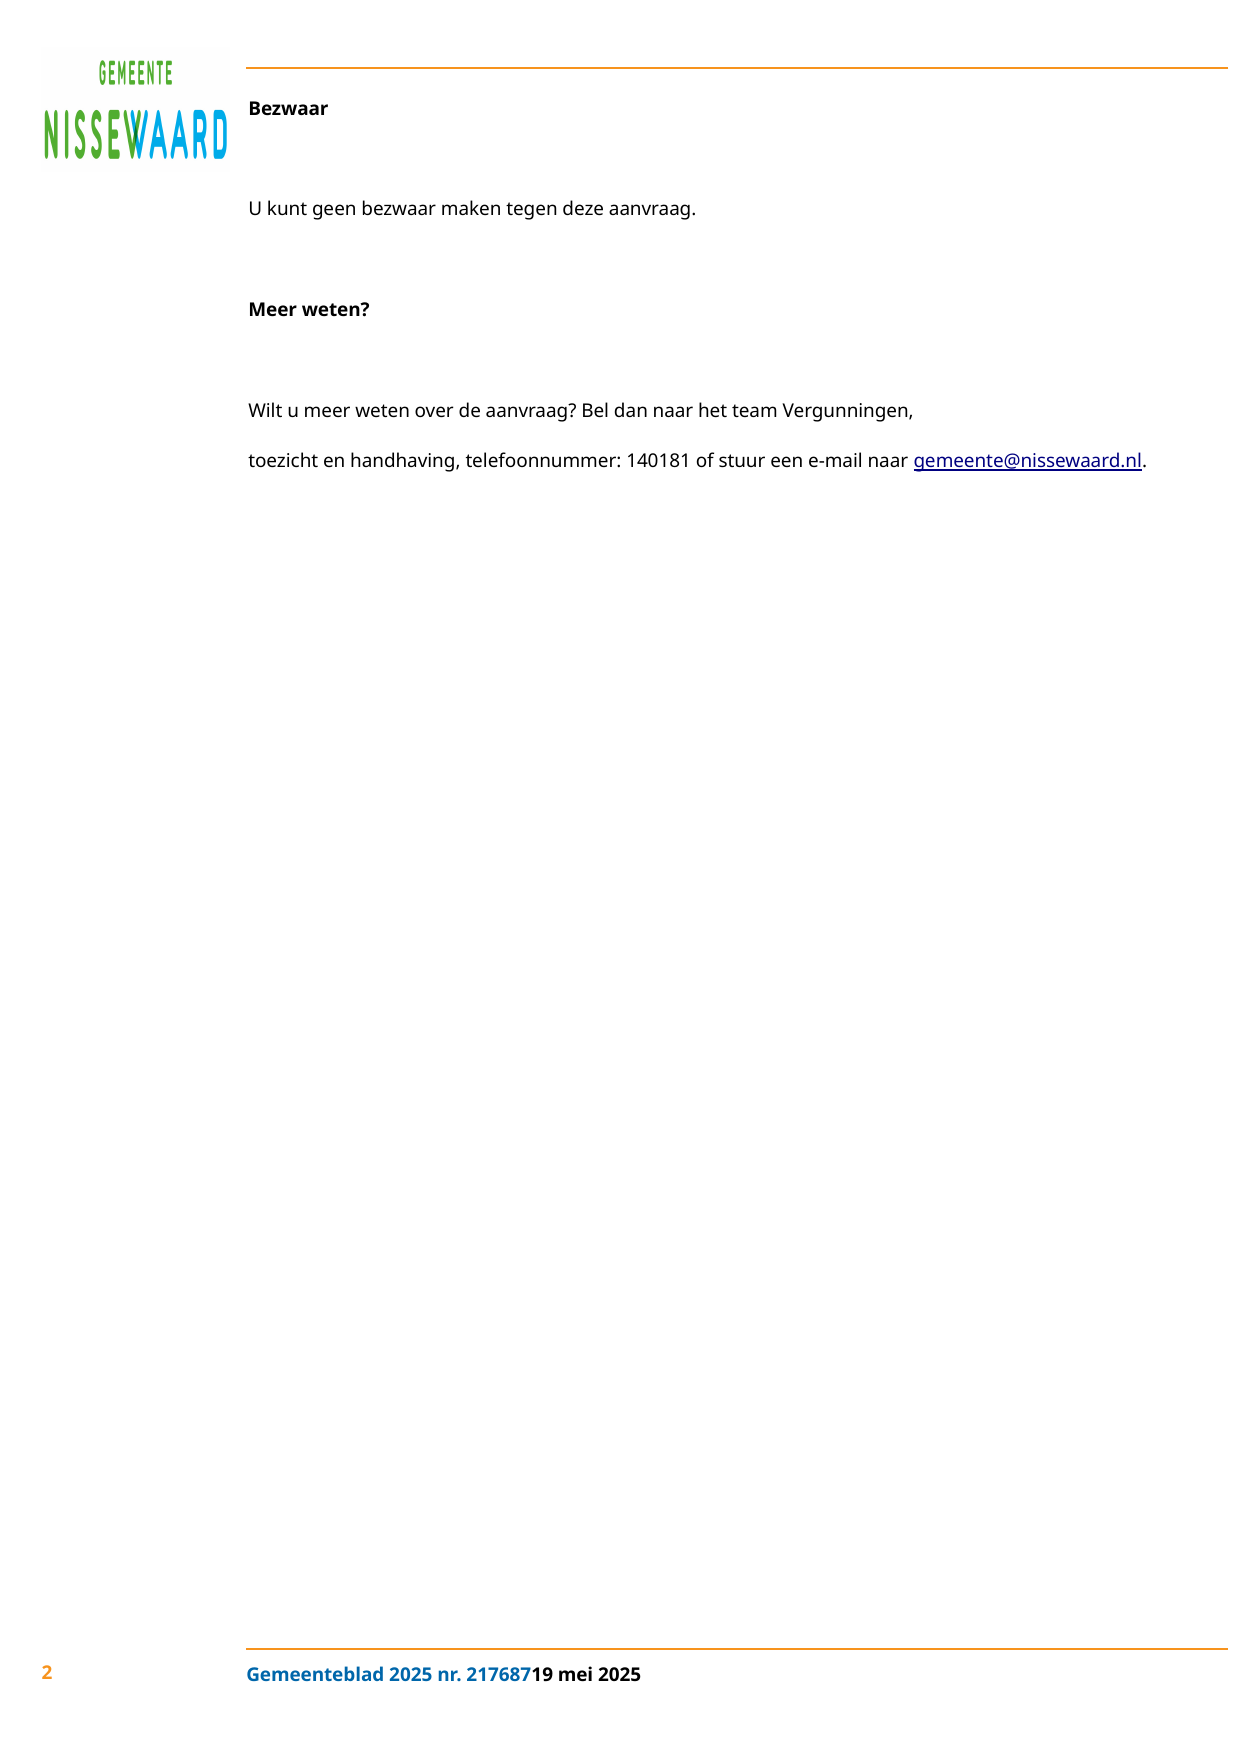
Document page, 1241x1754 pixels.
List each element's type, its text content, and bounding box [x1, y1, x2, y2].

text Wilt u meer weten over de aanvraag? Bel dan naar het team Vergunningen, [248, 397, 1152, 423]
text Bezwaar [248, 95, 1152, 121]
text toezicht en handhaving, telefoonnummer: 140181 of stuur een e-mail naar gemeente@nissewaard.nl. [248, 448, 1152, 473]
text U kunt geen bezwaar maken tegen deze aanvraag. [248, 196, 1152, 221]
picture [41, 47, 231, 172]
text Meer weten? [248, 296, 1152, 322]
